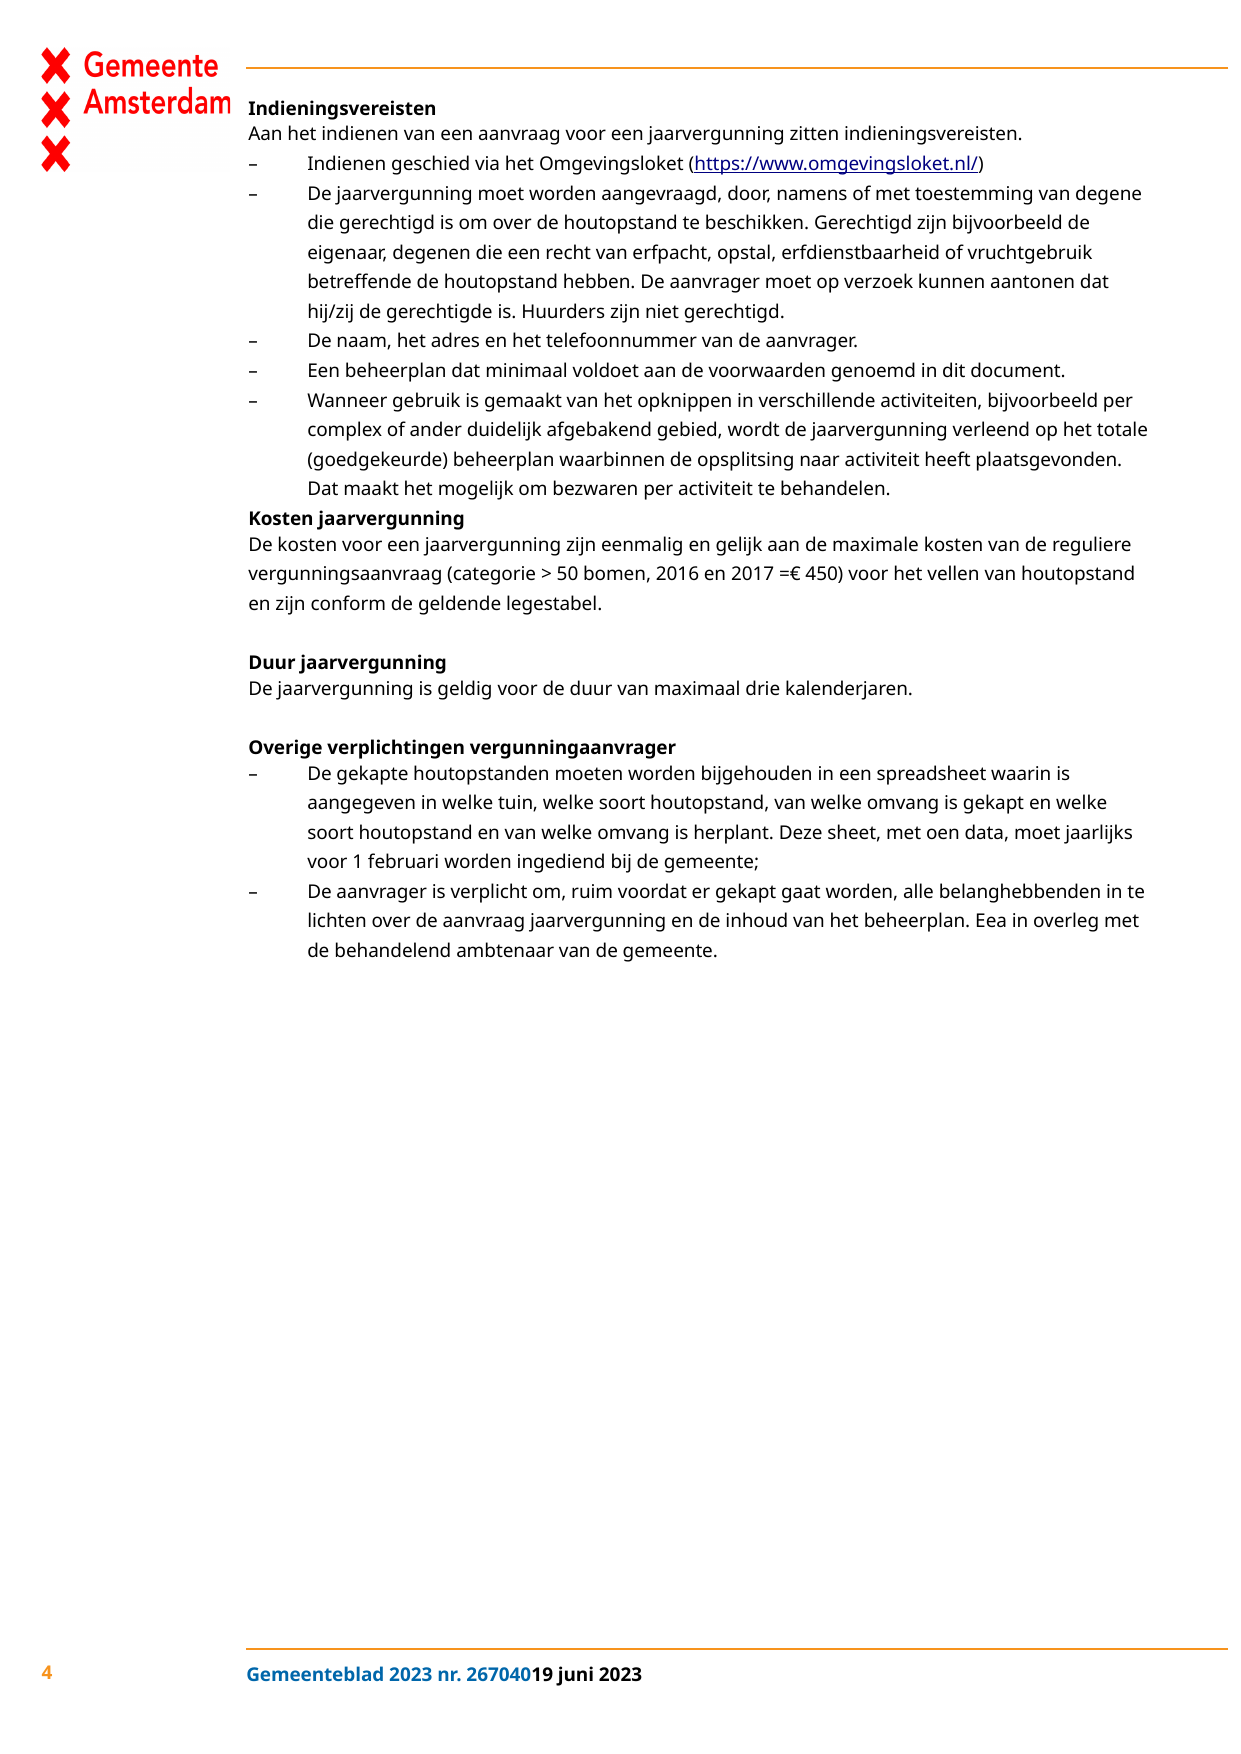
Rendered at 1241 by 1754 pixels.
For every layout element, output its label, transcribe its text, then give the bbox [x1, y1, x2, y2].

text Kosten jaarvergunning [248, 505, 1152, 531]
text Aan het indienen van een aanvraag voor een jaarvergunning zitten indieningsvereisten. [248, 121, 1152, 146]
picture [41, 47, 231, 172]
text Overige verplichtingen vergunningaanvrager [248, 734, 1152, 760]
list De aanvrager is verplicht om, ruim voordat er gekapt gaat worden, alle belanghebbenden in te lichten over de aanvraag jaarvergunning en de inhoud van het beheerplan. Eea in overleg met de behandelend ambtenaar van de gemeente. [248, 878, 1152, 963]
text Indieningsvereisten [248, 95, 1152, 121]
list De gekapte houtopstanden moeten worden bijgehouden in een spreadsheet waarin is aangegeven in welke tuin, welke soort houtopstand, van welke omvang is gekapt en welke soort houtopstand en van welke omvang is herplant. Deze sheet, met oen data, moet jaarlijks voor 1 februari worden ingediend bij de gemeente; [248, 760, 1152, 874]
list De naam, het adres en het telefoonnummer van de aanvrager. [248, 328, 1152, 353]
list Indienen geschied via het Omgevingsloket (https://www.omgevingsloket.nl/) [248, 150, 1152, 176]
list De jaarvergunning moet worden aangevraagd, door, namens of met toestemming van degene die gerechtigd is om over de houtopstand te beschikken. Gerechtigd zijn bijvoorbeeld de eigenaar, degenen die een recht van erfpacht, opstal, erfdienstbaarheid of vruchtgebruik betreffende de houtopstand hebben. De aanvrager moet op verzoek kunnen aantonen dat hij/zij de gerechtigde is. Huurders zijn niet gerechtigd. [248, 180, 1152, 324]
text De kosten voor een jaarvergunning zijn eenmalig en gelijk aan de maximale kosten van de reguliere vergunningsaanvraag (categorie > 50 bomen, 2016 en 2017 =€ 450) voor het vellen van houtopstand en zijn conform de geldende legestabel. [248, 531, 1152, 616]
text De jaarvergunning is geldig voor de duur van maximaal drie kalenderjaren. [248, 675, 1152, 701]
text Duur jaarvergunning [248, 649, 1152, 675]
list Wanneer gebruik is gemaakt van het opknippen in verschillende activiteiten, bijvoorbeeld per complex of ander duidelijk afgebakend gebied, wordt de jaarvergunning verleend op het totale (goedgekeurde) beheerplan waarbinnen de opsplitsing naar activiteit heeft plaatsgevonden. Dat maakt het mogelijk om bezwaren per activiteit te behandelen. [248, 387, 1152, 501]
list Een beheerplan dat minimaal voldoet aan de voorwaarden genoemd in dit document. [248, 357, 1152, 383]
